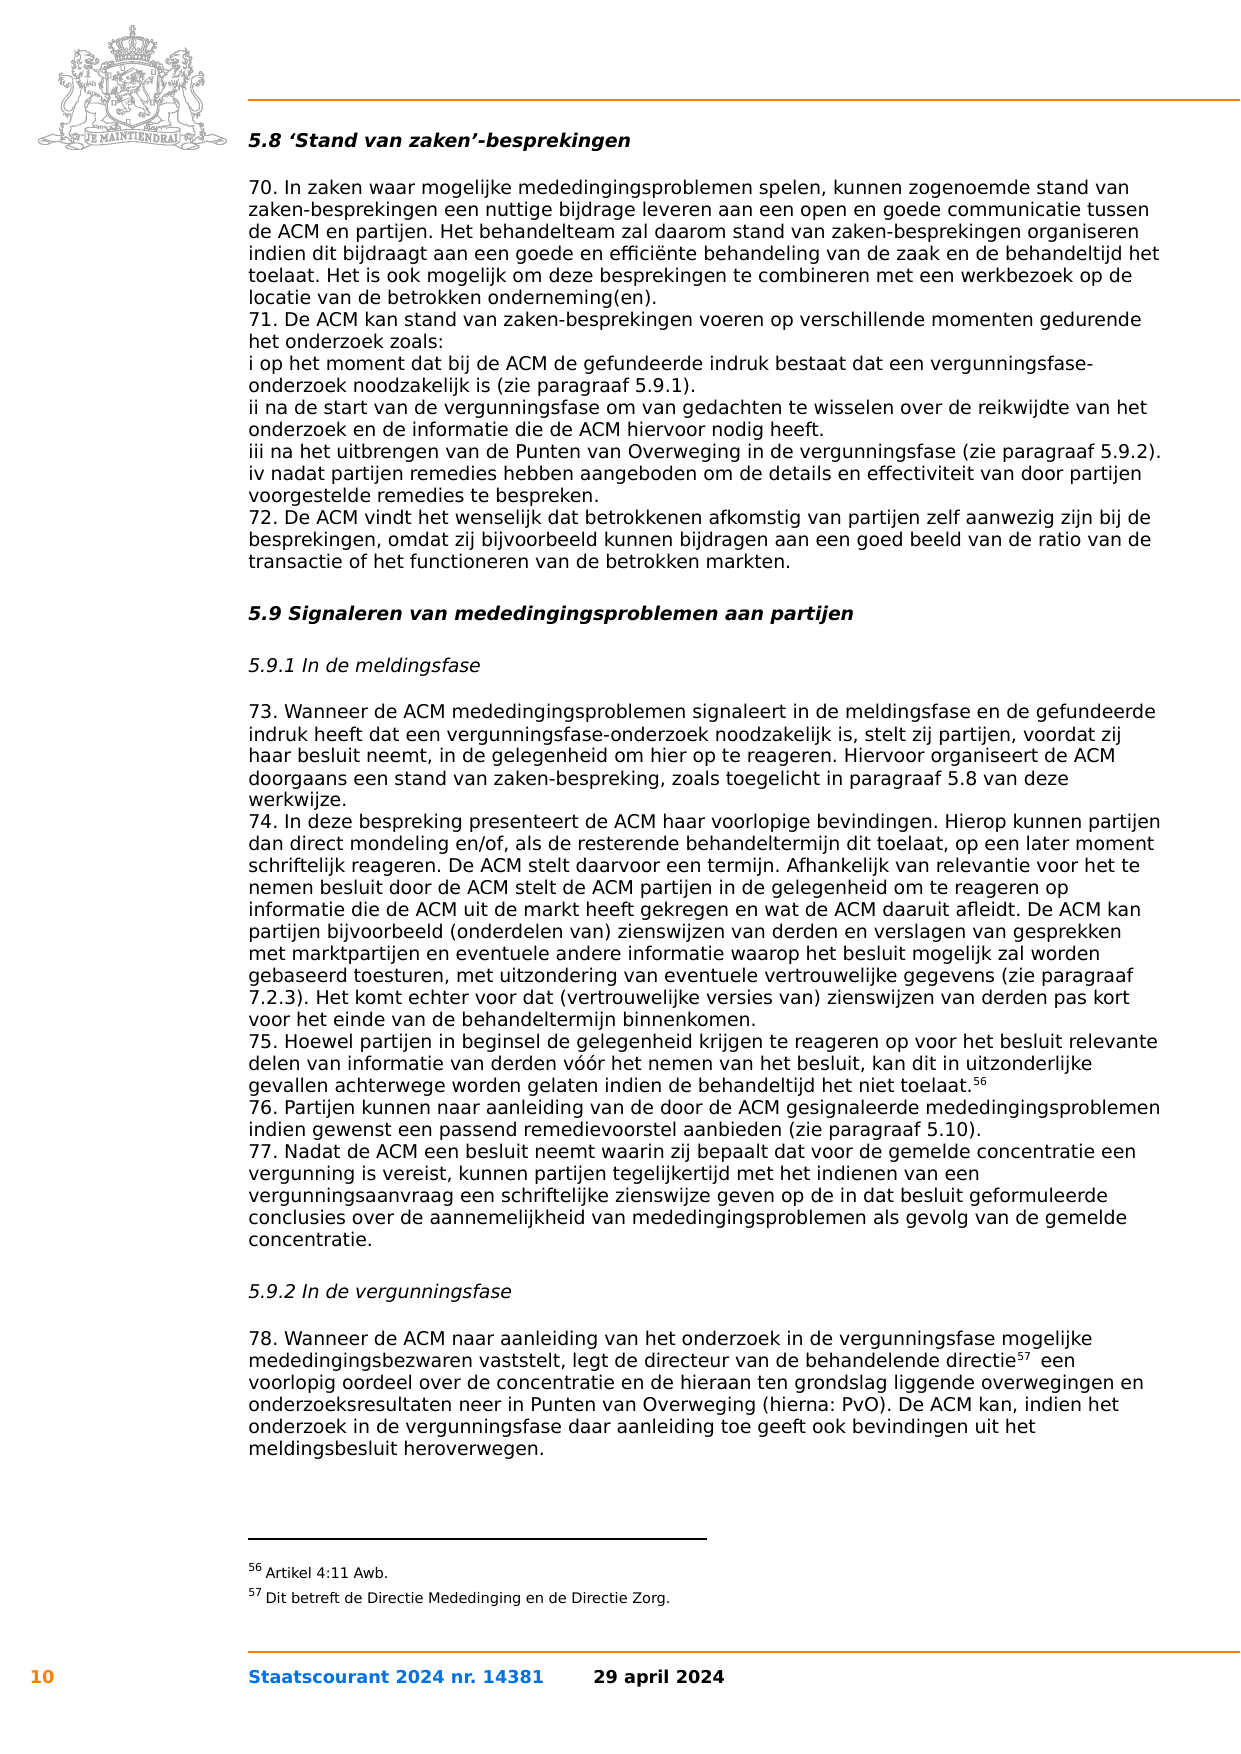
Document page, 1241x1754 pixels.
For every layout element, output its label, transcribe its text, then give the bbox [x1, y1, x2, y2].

text 75. Hoewel partijen in beginsel de gelegenheid krijgen te reageren op voor het besluit relevante delen van informatie van derden vóór het nemen van het besluit, kan dit in uitzonderlijke gevallen achterwege worden gelaten indien de behandeltijd het niet toelaat. [248, 1031, 1163, 1097]
text 76. Partijen kunnen naar aanleiding van de door de ACM gesignaleerde mededingingsproblemen indien gewenst een passend remedievoorstel aanbieden (zie paragraaf 5.10). [248, 1097, 1163, 1141]
text Artikel 4:11 Awb. [248, 1561, 1163, 1583]
subtitle 5.9.1 In de meldingsfase [248, 654, 1163, 676]
text iv nadat partijen remedies hebben aangeboden om de details en effectiviteit van door partijen voorgestelde remedies te bespreken. [248, 463, 1163, 507]
text i op het moment dat bij de ACM de gefundeerde indruk bestaat dat een vergunningsfase-onderzoek noodzakelijk is (zie paragraaf 5.9.1). [248, 353, 1163, 397]
text Dit betreft de Directie Mededinging en de Directie Zorg. [248, 1586, 1163, 1608]
text 73. Wanneer de ACM mededingingsproblemen signaleert in de meldingsfase en de gefundeerde indruk heeft dat een vergunningsfase-onderzoek noodzakelijk is, stelt zij partijen, voordat zij haar besluit neemt, in de gelegenheid om hier op te reageren. Hiervoor organiseert de ACM doorgaans een stand van zaken-bespreking, zoals toegelicht in paragraaf 5.8 van deze werkwijze. [248, 701, 1163, 811]
subtitle 5.9 Signaleren van mededingingsproblemen aan partijen [248, 602, 1163, 624]
text 74. In deze bespreking presenteert de ACM haar voorlopige bevindingen. Hierop kunnen partijen dan direct mondeling en/of, als de resterende behandeltermijn dit toelaat, op een later moment schriftelijk reageren. De ACM stelt daarvoor een termijn. Afhankelijk van relevantie voor het te nemen besluit door de ACM stelt de ACM partijen in de gelegenheid om te reageren op informatie die de ACM uit de markt heeft gekregen en wat de ACM daaruit afleidt. De ACM kan partijen bijvoorbeeld (onderdelen van) zienswijzen van derden en verslagen van gesprekken met marktpartijen en eventuele andere informatie waarop het besluit mogelijk zal worden gebaseerd toesturen, met uitzondering van eventuele vertrouwelijke gegevens (zie paragraaf 7.2.3). Het komt echter voor dat (vertrouwelijke versies van) zienswijzen van derden pas kort voor het einde van de behandeltermijn binnenkomen. [248, 811, 1163, 1031]
text iii na het uitbrengen van de Punten van Overweging in de vergunningsfase (zie paragraaf 5.9.2). [248, 441, 1163, 463]
text 70. In zaken waar mogelijke mededingingsproblemen spelen, kunnen zogenoemde stand van zaken-besprekingen een nuttige bijdrage leveren aan een open en goede communicatie tussen de ACM en partijen. Het behandelteam zal daarom stand van zaken-besprekingen organiseren indien dit bijdraagt aan een goede en efficiënte behandeling van de zaak en de behandeltijd het toelaat. Het is ook mogelijk om deze besprekingen te combineren met een werkbezoek op de locatie van de betrokken onderneming(en). [248, 177, 1163, 309]
subtitle 5.8 ‘Stand van zaken’-besprekingen [248, 130, 1163, 152]
subtitle 5.9.2 In de vergunningsfase [248, 1281, 1163, 1303]
text 77. Nadat de ACM een besluit neemt waarin zij bepaalt dat voor de gemelde concentratie een vergunning is vereist, kunnen partijen tegelijkertijd met het indienen van een vergunningsaanvraag een schriftelijke zienswijze geven op de in dat besluit geformuleerde conclusies over de aannemelijkheid van mededingingsproblemen als gevolg van de gemelde concentratie. [248, 1141, 1163, 1251]
text 71. De ACM kan stand van zaken-besprekingen voeren op verschillende momenten gedurende het onderzoek zoals: [248, 309, 1163, 353]
text 78. Wanneer de ACM naar aanleiding van het onderzoek in de vergunningsfase mogelijke mededingingsbezwaren vaststelt, legt de directeur van de behandelende directie een voorlopig oordeel over de concentratie en de hieraan ten grondslag liggende overwegingen en onderzoeksresultaten neer in Punten van Overweging (hierna: PvO). De ACM kan, indien het onderzoek in de vergunningsfase daar aanleiding toe geeft ook bevindingen uit het meldingsbesluit heroverwegen. [248, 1328, 1163, 1460]
picture [38, 25, 227, 150]
text ii na de start van de vergunningsfase om van gedachten te wisselen over de reikwijdte van het onderzoek en de informatie die de ACM hiervoor nodig heeft. [248, 397, 1163, 441]
text 72. De ACM vindt het wenselijk dat betrokkenen afkomstig van partijen zelf aanwezig zijn bij de besprekingen, omdat zij bijvoorbeeld kunnen bijdragen aan een goed beeld van de ratio van de transactie of het functioneren van de betrokken markten. [248, 507, 1163, 572]
